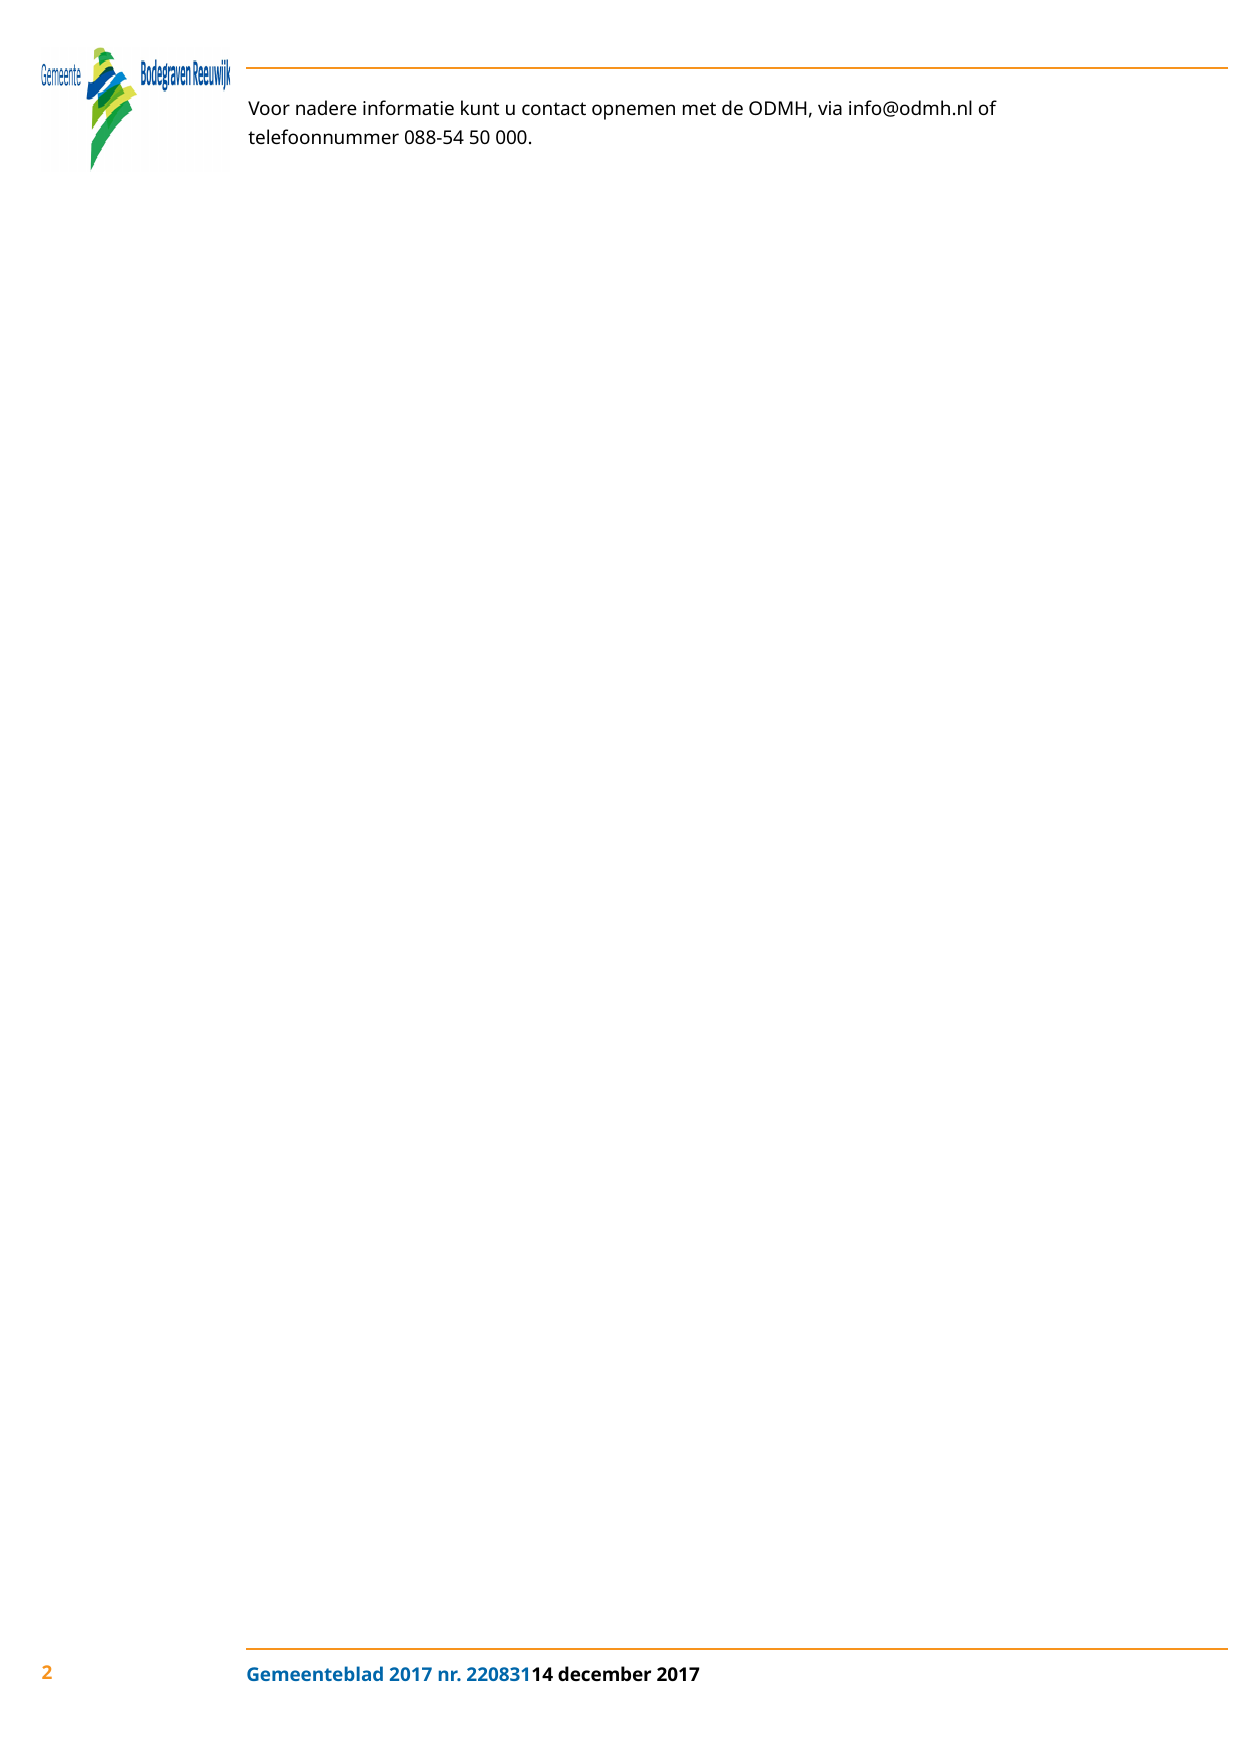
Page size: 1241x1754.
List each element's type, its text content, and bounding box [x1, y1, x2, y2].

picture [41, 47, 231, 172]
text Voor nadere informatie kunt u contact opnemen met de ODMH, via info@odmh.nl of telefoonnummer 088-54 50 000. [248, 95, 1152, 150]
